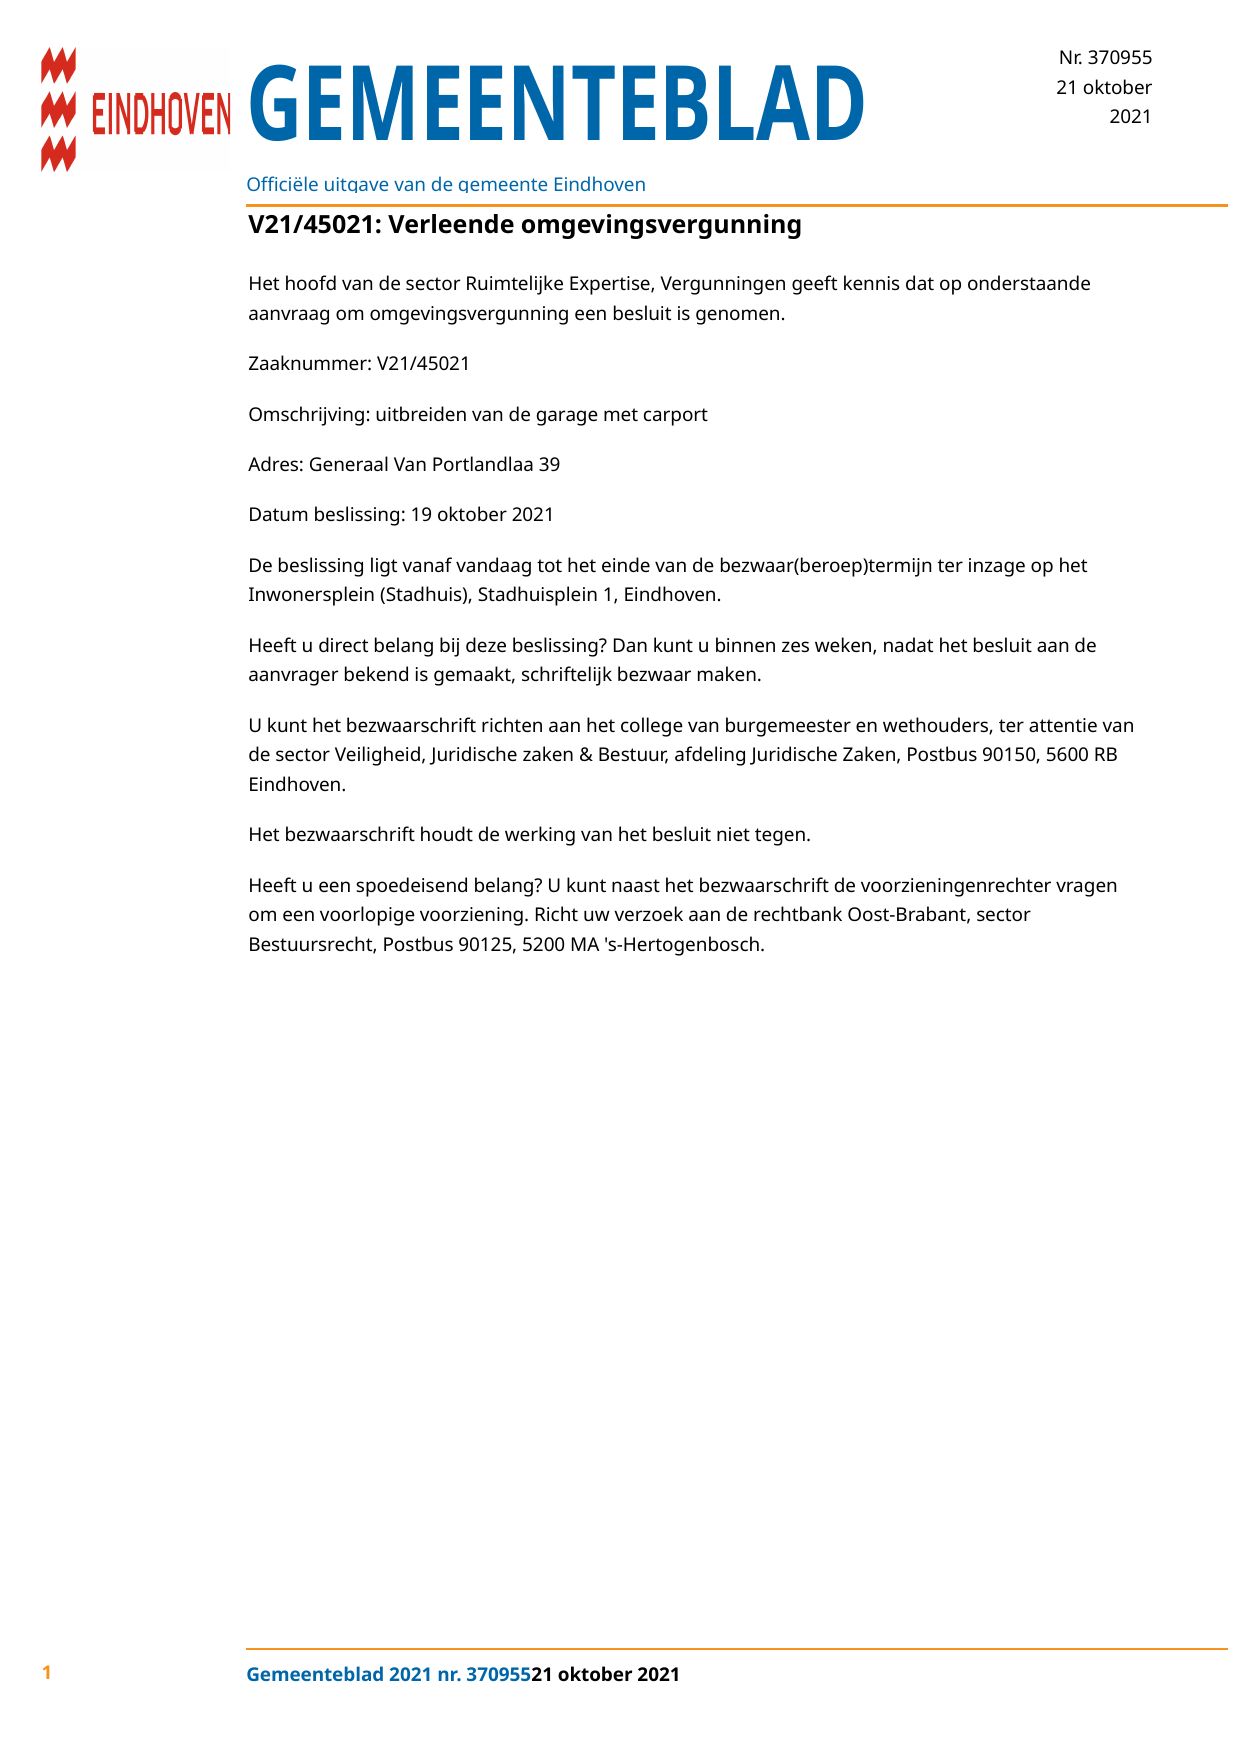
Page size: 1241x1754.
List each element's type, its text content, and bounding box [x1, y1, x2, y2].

text Heeft u een spoedeisend belang? U kunt naast het bezwaarschrift de voorzieningenrechter vragen om een voorlopige voorziening. Richt uw verzoek aan de rechtbank Oost-Brabant, sector Bestuursrecht, Postbus 90125, 5200 MA 's-Hertogenbosch. [248, 872, 1152, 957]
text Het hoofd van de sector Ruimtelijke Expertise, Vergunningen geeft kennis dat op onderstaande aanvraag om omgevingsvergunning een besluit is genomen. [248, 270, 1152, 326]
text Adres: Generaal Van Portlandlaa 39 [248, 451, 1152, 477]
picture [41, 47, 231, 172]
text Het bezwaarschrift houdt de werking van het besluit niet tegen. [248, 822, 1152, 847]
text U kunt het bezwaarschrift richten aan het college van burgemeester en wethouders, ter attentie van de sector Veiligheid, Juridische zaken & Bestuur, afdeling Juridische Zaken, Postbus 90150, 5600 RB Eindhoven. [248, 712, 1152, 797]
text Omschrijving: uitbreiden van de garage met carport [248, 401, 1152, 426]
text V21/45021: Verleende omgevingsvergunning [248, 207, 1152, 241]
text De beslissing ligt vanaf vandaag tot het einde van de bezwaar(beroep)termijn ter inzage op het Inwonersplein (Stadhuis), Stadhuisplein 1, Eindhoven. [248, 552, 1152, 607]
text Datum beslissing: 19 oktober 2021 [248, 502, 1152, 527]
text Heeft u direct belang bij deze beslissing? Dan kunt u binnen zes weken, nadat het besluit aan de aanvrager bekend is gemaakt, schriftelijk bezwaar maken. [248, 632, 1152, 687]
text Zaaknummer: V21/45021 [248, 350, 1152, 376]
